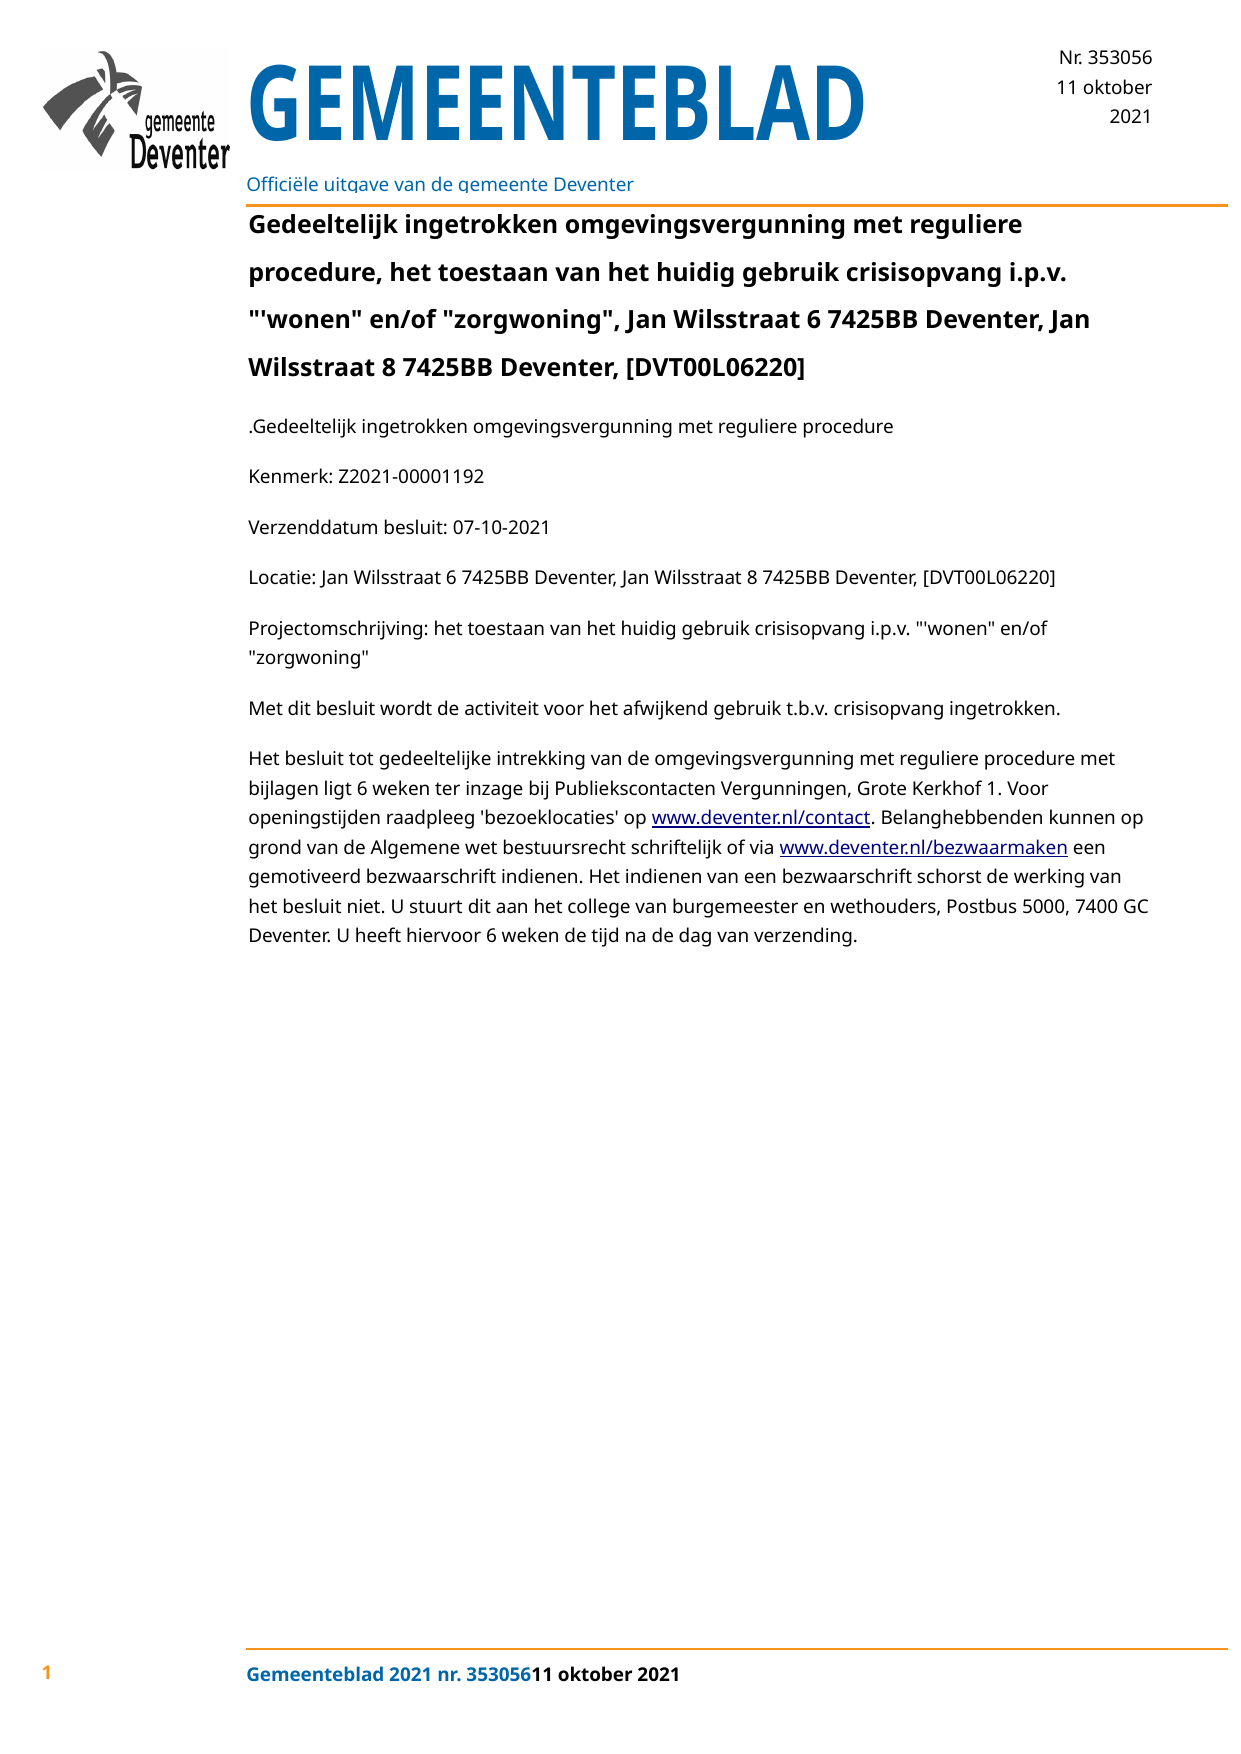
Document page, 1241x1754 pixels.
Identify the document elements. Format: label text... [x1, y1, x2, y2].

picture [41, 47, 231, 172]
text Kenmerk: Z2021-00001192 [248, 463, 1152, 489]
text Verzenddatum besluit: 07-10-2021 [248, 514, 1152, 540]
text Met dit besluit wordt de activiteit voor het afwijkend gebruik t.b.v. crisisopvang ingetrokken. [248, 695, 1152, 721]
text .Gedeeltelijk ingetrokken omgevingsvergunning met reguliere procedure [248, 413, 1152, 439]
text Het besluit tot gedeeltelijke intrekking van de omgevingsvergunning met reguliere procedure met bijlagen ligt 6 weken ter inzage bij Publiekscontacten Vergunningen, Grote Kerkhof 1. Voor openingstijden raadpleeg 'bezoeklocaties' op www.deventer.nl/contact. Belanghebbenden kunnen op grond van de Algemene wet bestuursrecht schriftelijk of via www.deventer.nl/bezwaarmaken een gemotiveerd bezwaarschrift indienen. Het indienen van een bezwaarschrift schorst de werking van het besluit niet. U stuurt dit aan het college van burgemeester en wethouders, Postbus 5000, 7400 GC Deventer. U heeft hiervoor 6 weken de tijd na de dag van verzending. [248, 745, 1152, 948]
text Gedeeltelijk ingetrokken omgevingsvergunning met reguliere procedure, het toestaan van het huidig gebruik crisisopvang i.p.v. "'wonen" en/of "zorgwoning", Jan Wilsstraat 6 7425BB Deventer, Jan Wilsstraat 8 7425BB Deventer, [DVT00L06220] [248, 207, 1152, 384]
text Projectomschrijving: het toestaan van het huidig gebruik crisisopvang i.p.v. "'wonen" en/of "zorgwoning" [248, 615, 1152, 670]
text Locatie: Jan Wilsstraat 6 7425BB Deventer, Jan Wilsstraat 8 7425BB Deventer, [DVT00L06220] [248, 564, 1152, 590]
